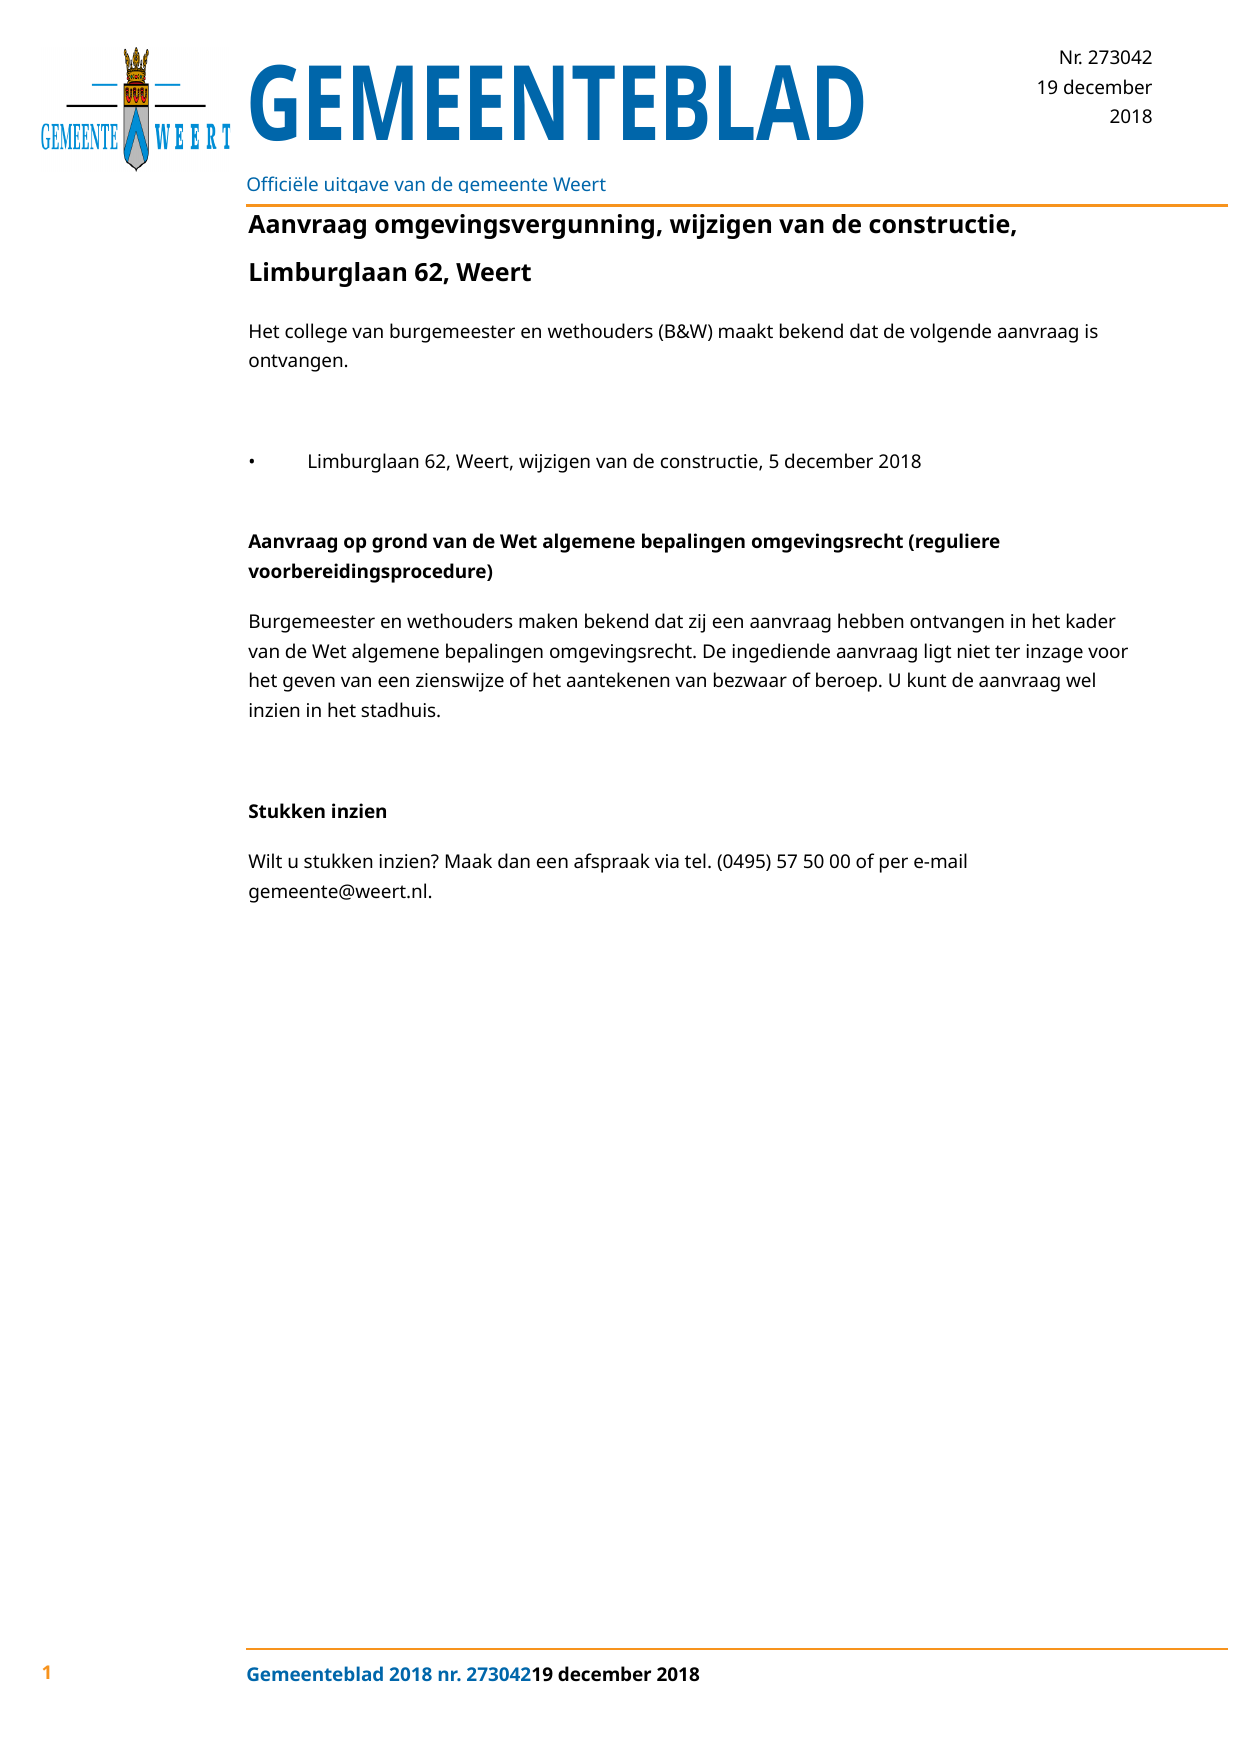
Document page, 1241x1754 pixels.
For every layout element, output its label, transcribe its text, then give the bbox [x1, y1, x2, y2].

text Aanvraag op grond van de Wet algemene bepalingen omgevingsrecht (reguliere voorbereidingsprocedure) [248, 528, 1152, 584]
picture [41, 47, 231, 172]
text Stukken inzien [248, 798, 1152, 824]
text Wilt u stukken inzien? Maak dan een afspraak via tel. (0495) 57 50 00 of per e-mail gemeente@weert.nl. [248, 848, 1152, 904]
text Het college van burgemeester en wethouders (B&W) maakt bekend dat de volgende aanvraag is ontvangen. [248, 318, 1152, 373]
text Burgemeester en wethouders maken bekend dat zij een aanvraag hebben ontvangen in het kader van de Wet algemene bepalingen omgevingsrecht. De ingediende aanvraag ligt niet ter inzage voor het geven van een zienswijze of het aantekenen van bezwaar of beroep. U kunt de aanvraag wel inzien in het stadhuis. [248, 608, 1152, 723]
list Limburglaan 62, Weert, wijzigen van de constructie, 5 december 2018 [248, 448, 1152, 474]
text Aanvraag omgevingsvergunning, wijzigen van de constructie, Limburglaan 62, Weert [248, 207, 1152, 288]
